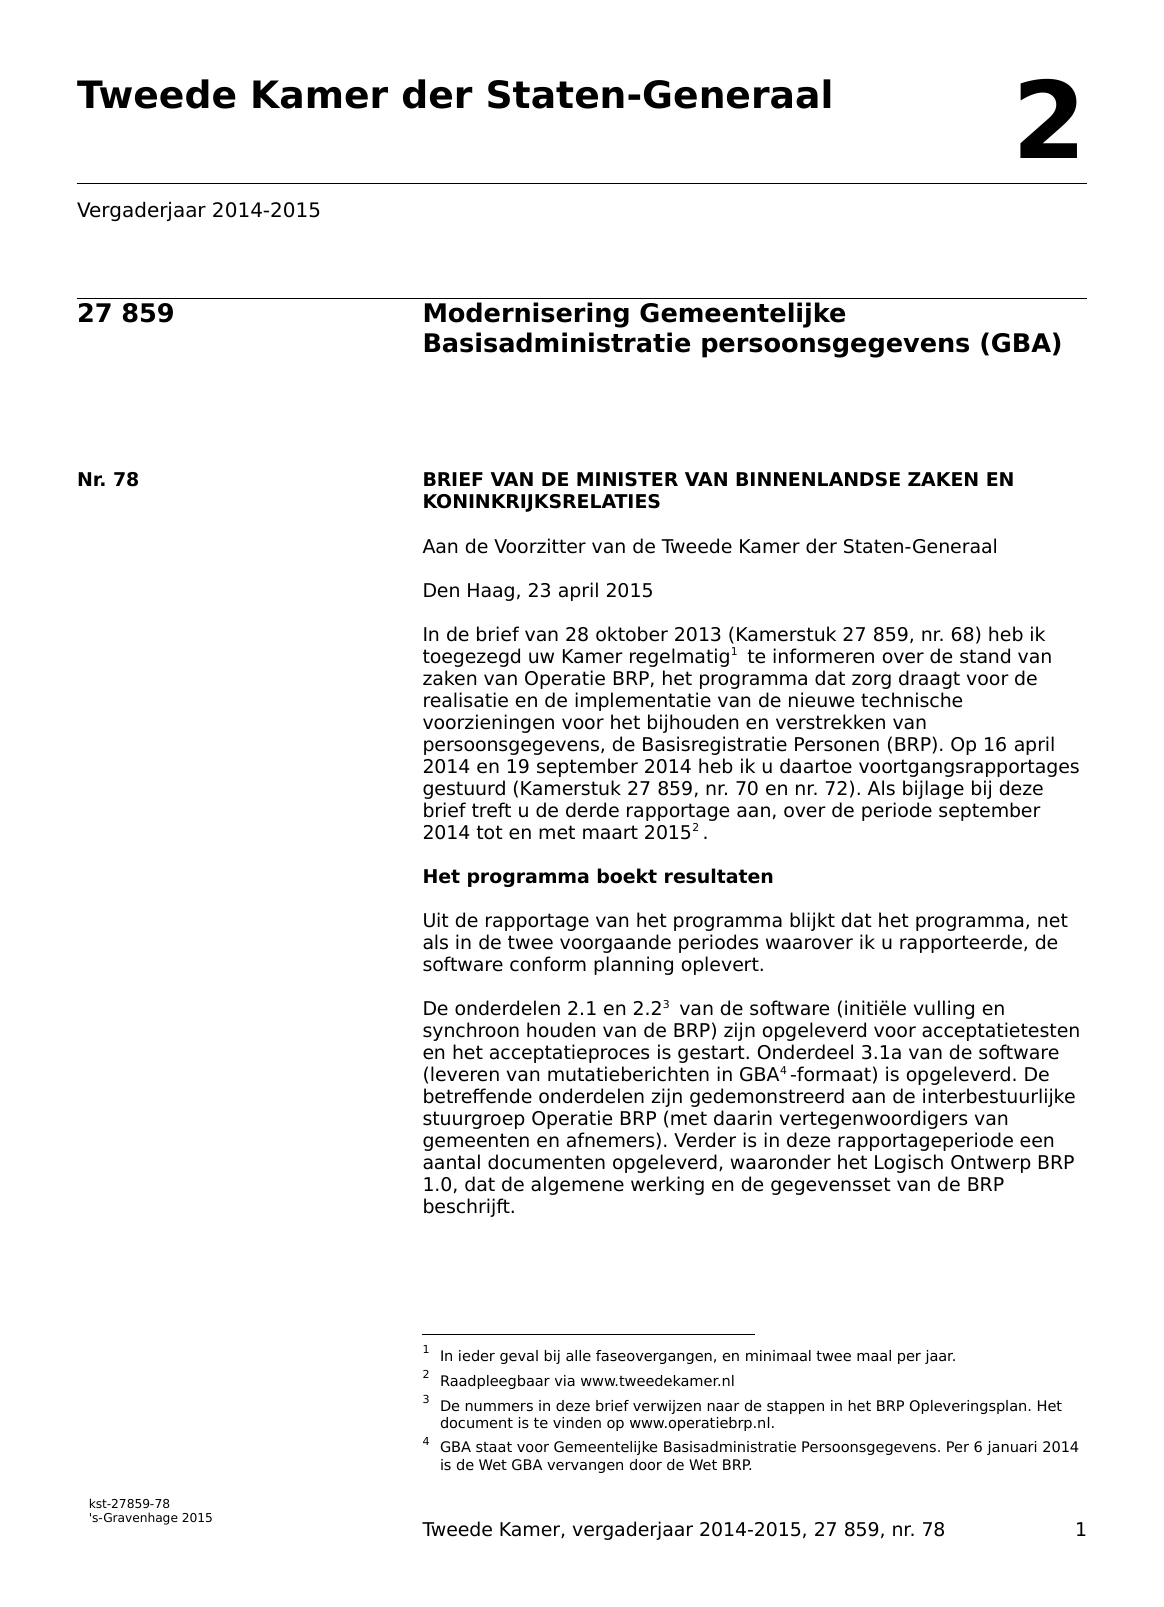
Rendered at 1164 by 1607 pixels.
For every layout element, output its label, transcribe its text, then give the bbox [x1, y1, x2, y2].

table_header 2 [886, 59, 1087, 183]
text Uit de rapportage van het programma blijkt dat het programma, net als in de twee voorgaande periodes waarover ik u rapporteerde, de software conform planning oplevert. [422, 910, 1087, 976]
subtitle 27 859 Modernisering Gemeentelijke Basisadministratie persoonsgegevens (GBA) [77, 299, 1087, 358]
text Raadpleegbaar via www.tweedekamer.nl [422, 1368, 1087, 1391]
text In ieder geval bij alle faseovergangen, en minimaal twee maal per jaar. [422, 1343, 1087, 1366]
text GBA staat voor Gemeentelijke Basisadministratie Persoonsgegevens. Per 6 januari 2014 is de Wet GBA vervangen door de Wet BRP. [422, 1435, 1087, 1474]
text 's-Gravenhage 2015 [88, 1511, 323, 1525]
text Den Haag, 23 april 2015 [422, 580, 1087, 602]
table_header Tweede Kamer der Staten-Generaal [77, 59, 886, 183]
text De nummers in deze brief verwijzen naar de stappen in het BRP Opleveringsplan. Het document is te vinden op www.operatiebrp.nl. [422, 1393, 1087, 1432]
text kst-27859-78 [88, 1497, 323, 1511]
text Aan de Voorzitter van de Tweede Kamer der Staten-Generaal [422, 536, 1087, 557]
text De onderdelen 2.1 en 2.2 van de software (initiële vulling en synchroon houden van de BRP) zijn opgeleverd voor acceptatietesten en het acceptatieproces is gestart. Onderdeel 3.1a van de software (leveren van mutatieberichten in GBA-formaat) is opgeleverd. De betreffende onderdelen zijn gedemonstreerd aan de interbestuurlijke stuurgroep Operatie BRP (met daarin vertegenwoordigers van gemeenten en afnemers). Verder is in deze rapportageperiode een aantal documenten opgeleverd, waaronder het Logisch Ontwerp BRP 1.0, dat de algemene werking en de gegevensset van de BRP beschrijft. [422, 998, 1087, 1218]
table_cell Vergaderjaar 2014-2015 [77, 184, 1087, 298]
subtitle Nr. 78 BRIEF VAN DE MINISTER VAN BINNENLANDSE ZAKEN EN KONINKRIJKSRELATIES [77, 469, 1087, 513]
subtitle Het programma boekt resultaten [422, 866, 1087, 888]
text In de brief van 28 oktober 2013 (Kamerstuk 27 859, nr. 68) heb ik toegezegd uw Kamer regelmatig te informeren over de stand van zaken van Operatie BRP, het programma dat zorg draagt voor de realisatie en de implementatie van de nieuwe technische voorzieningen voor het bijhouden en verstrekken van persoonsgegevens, de Basisregistratie Personen (BRP). Op 16 april 2014 en 19 september 2014 heb ik u daartoe voortgangsrapportages gestuurd (Kamerstuk 27 859, nr. 70 en nr. 72). Als bijlage bij deze brief treft u de derde rapportage aan, over de periode september 2014 tot en met maart 2015. [422, 624, 1087, 844]
